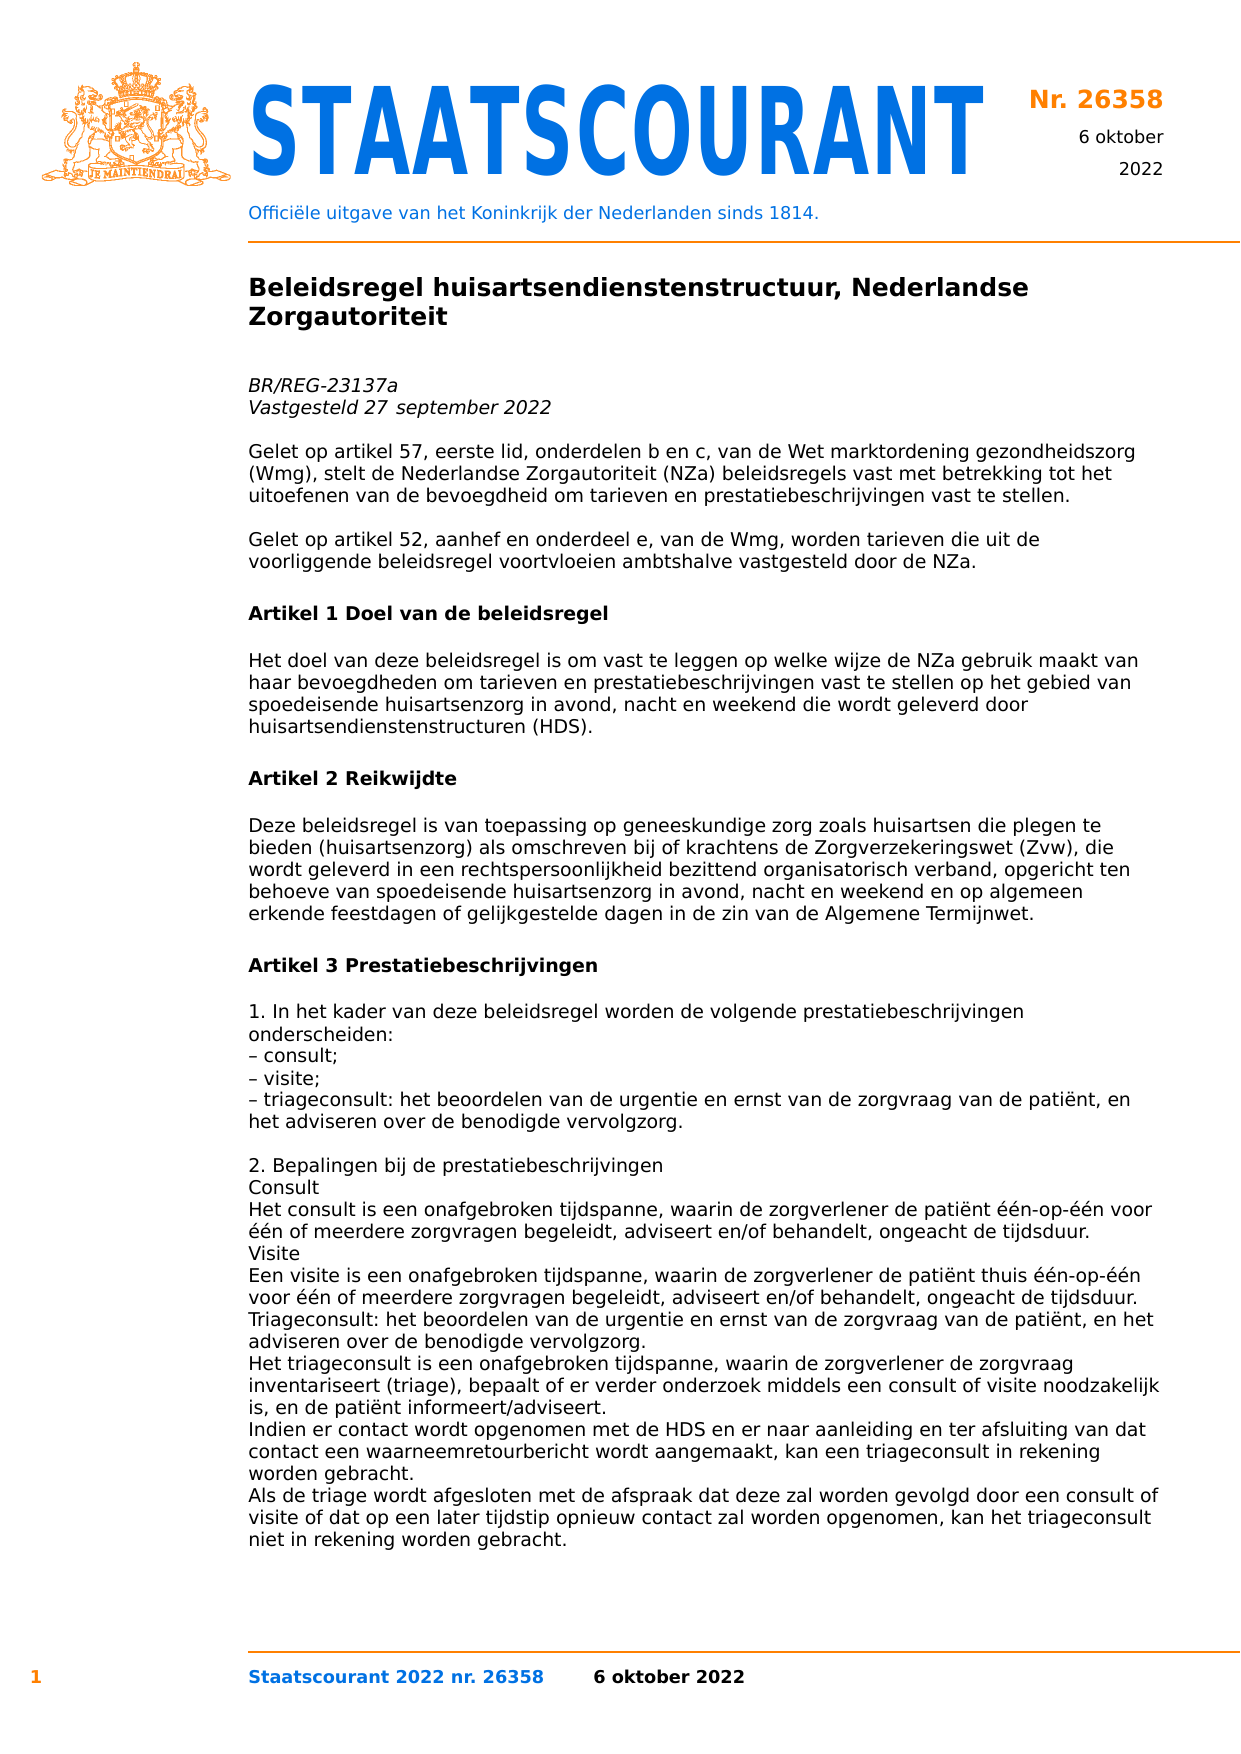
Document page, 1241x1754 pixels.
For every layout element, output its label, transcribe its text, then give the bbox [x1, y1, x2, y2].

text – visite; [248, 1067, 1163, 1089]
text Vastgesteld 27 september 2022 [248, 397, 1163, 419]
text Indien er contact wordt opgenomen met de HDS en er naar aanleiding en ter afsluiting van dat contact een waarneemretourbericht wordt aangemaakt, kan een triageconsult in rekening worden gebracht. [248, 1419, 1163, 1485]
subtitle Artikel 3 Prestatiebeschrijvingen [248, 954, 1163, 976]
text – consult; [248, 1045, 1163, 1067]
text Het consult is een onafgebroken tijdspanne, waarin de zorgverlener de patiënt één-op-één voor één of meerdere zorgvragen begeleidt, adviseert en/of behandelt, ongeacht de tijdsduur. [248, 1199, 1163, 1243]
subtitle Artikel 1 Doel van de beleidsregel [248, 603, 1163, 625]
table_header STAATSCOURANT [248, 62, 998, 203]
text Het triageconsult is een onafgebroken tijdspanne, waarin de zorgverlener de zorgvraag inventariseert (triage), bepaalt of er verder onderzoek middels een consult of visite noodzakelijk is, en de patiënt informeert/adviseert. [248, 1353, 1163, 1419]
table_cell Officiële uitgave van het Koninkrijk der Nederlanden sinds 1814. [248, 203, 1240, 241]
text Visite [248, 1243, 1163, 1265]
table_header [25, 62, 248, 241]
text BR/REG-23137a [248, 375, 1163, 397]
text 1. In het kader van deze beleidsregel worden de volgende prestatiebeschrijvingen onderscheiden: [248, 1001, 1163, 1045]
table_header Nr. 26358 [998, 62, 1240, 121]
text Als de triage wordt afgesloten met de afspraak dat deze zal worden gevolgd door een consult of visite of dat op een later tijdstip opnieuw contact zal worden opgenomen, kan het triageconsult niet in rekening worden gebracht. [248, 1485, 1163, 1551]
text Gelet op artikel 57, eerste lid, onderdelen b en c, van de Wet marktordening gezondheidszorg (Wmg), stelt de Nederlandse Zorgautoriteit (NZa) beleidsregels vast met betrekking tot het uitoefenen van de bevoegdheid om tarieven en prestatiebeschrijvingen vast te stellen. [248, 441, 1163, 507]
text Gelet op artikel 52, aanhef en onderdeel e, van de Wmg, worden tarieven die uit de voorliggende beleidsregel voortvloeien ambtshalve vastgesteld door de NZa. [248, 529, 1163, 573]
text – triageconsult: het beoordelen van de urgentie en ernst van de zorgvraag van de patiënt, en het adviseren over de benodigde vervolgzorg. [248, 1089, 1163, 1133]
text 2. Bepalingen bij de prestatiebeschrijvingen [248, 1155, 1163, 1177]
table_cell 6 oktober [998, 121, 1240, 153]
table_cell 2022 [998, 153, 1240, 203]
subtitle Beleidsregel huisartsendienstenstructuur, Nederlandse Zorgautoriteit [248, 273, 1163, 331]
text Een visite is een onafgebroken tijdspanne, waarin de zorgverlener de patiënt thuis één-op-één voor één of meerdere zorgvragen begeleidt, adviseert en/of behandelt, ongeacht de tijdsduur. [248, 1265, 1163, 1309]
text Consult [248, 1177, 1163, 1199]
text Triageconsult: het beoordelen van de urgentie en ernst van de zorgvraag van de patiënt, en het adviseren over de benodigde vervolgzorg. [248, 1309, 1163, 1353]
text Deze beleidsregel is van toepassing op geneeskundige zorg zoals huisartsen die plegen te bieden (huisartsenzorg) als omschreven bij of krachtens de Zorgverzekeringswet (Zvw), die wordt geleverd in een rechtspersoonlijkheid bezittend organisatorisch verband, opgericht ten behoeve van spoedeisende huisartsenzorg in avond, nacht en weekend en op algemeen erkende feestdagen of gelijkgestelde dagen in de zin van de Algemene Termijnwet. [248, 814, 1163, 924]
picture [41, 62, 231, 186]
text Het doel van deze beleidsregel is om vast te leggen op welke wijze de NZa gebruik maakt van haar bevoegdheden om tarieven en prestatiebeschrijvingen vast te stellen op het gebied van spoedeisende huisartsenzorg in avond, nacht en weekend die wordt geleverd door huisartsendienstenstructuren (HDS). [248, 650, 1163, 738]
subtitle Artikel 2 Reikwijdte [248, 768, 1163, 789]
